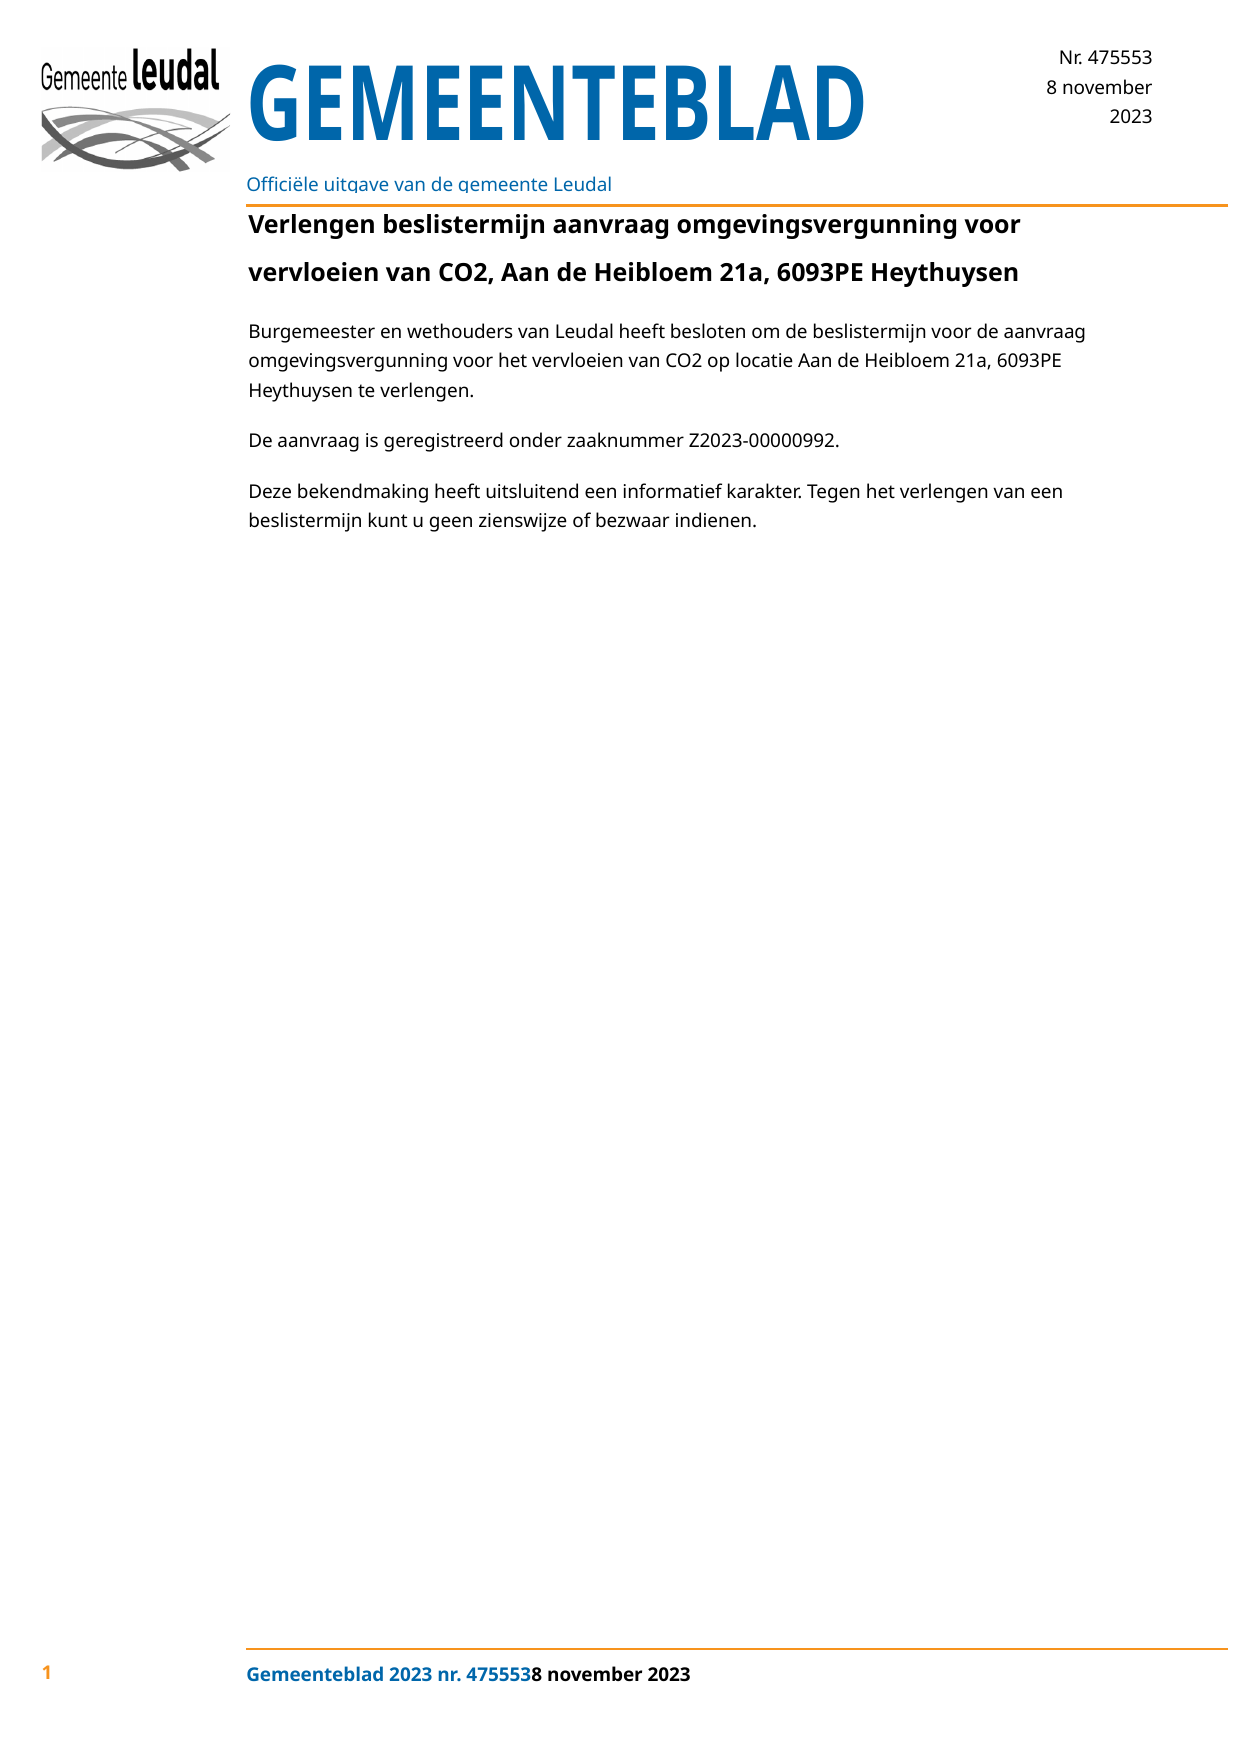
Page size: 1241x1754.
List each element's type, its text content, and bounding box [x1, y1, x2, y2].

picture [41, 47, 231, 172]
text De aanvraag is geregistreerd onder zaaknummer Z2023-00000992. [248, 427, 1152, 453]
text Deze bekendmaking heeft uitsluitend een informatief karakter. Tegen het verlengen van een beslistermijn kunt u geen zienswijze of bezwaar indienen. [248, 478, 1152, 533]
text Burgemeester en wethouders van Leudal heeft besloten om de beslistermijn voor de aanvraag omgevingsvergunning voor het vervloeien van CO2 op locatie Aan de Heibloem 21a, 6093PE Heythuysen te verlengen. [248, 318, 1152, 403]
text Verlengen beslistermijn aanvraag omgevingsvergunning voor vervloeien van CO2, Aan de Heibloem 21a, 6093PE Heythuysen [248, 207, 1152, 288]
